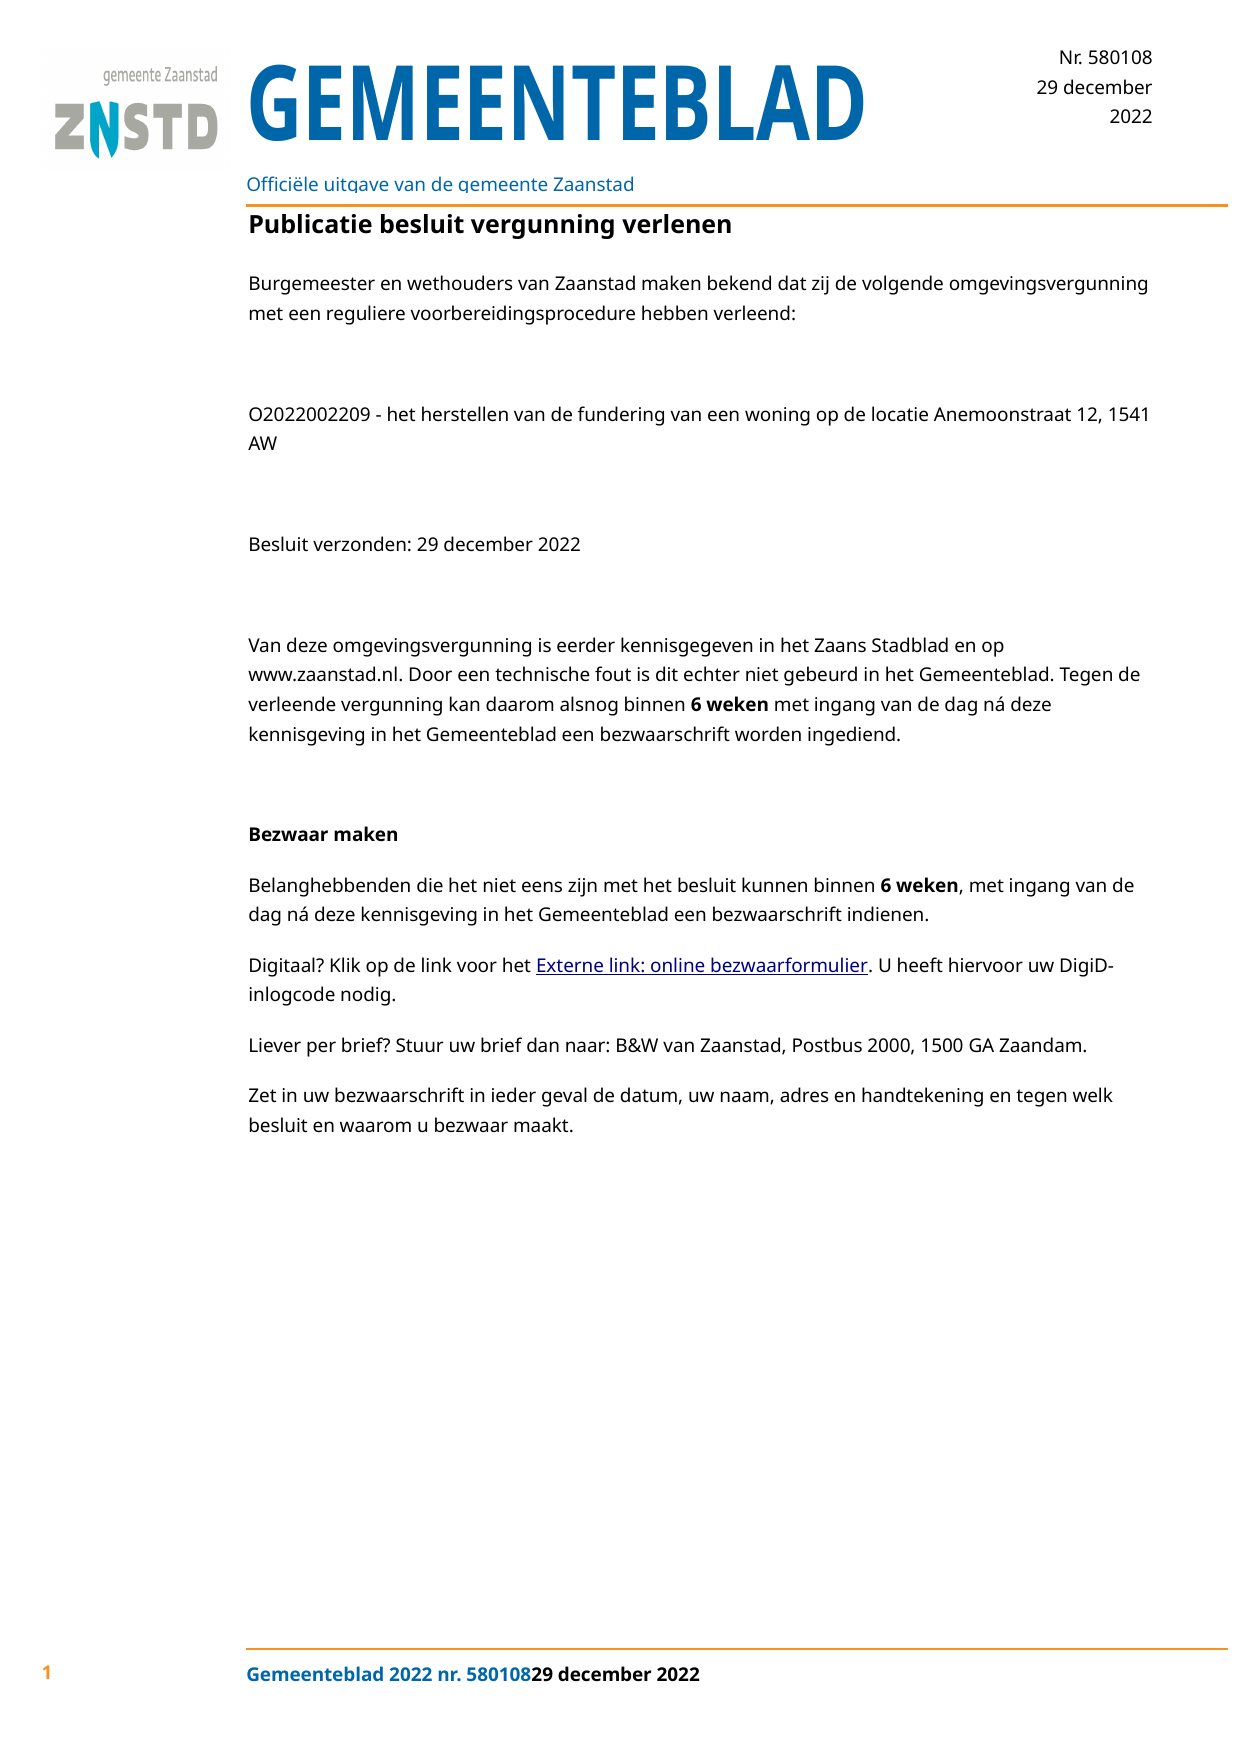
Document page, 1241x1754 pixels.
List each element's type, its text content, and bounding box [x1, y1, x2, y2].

text Liever per brief? Stuur uw brief dan naar: B&W van Zaanstad, Postbus 2000, 1500 GA Zaandam. [248, 1032, 1152, 1058]
text Besluit verzonden: 29 december 2022 [248, 531, 1152, 557]
text Bezwaar maken [248, 822, 1152, 847]
picture [41, 47, 231, 172]
text O2022002209 - het herstellen van de fundering van een woning op de locatie Anemoonstraat 12, 1541 AW [248, 401, 1152, 456]
text Digitaal? Klik op de link voor het Externe link: online bezwaarformulier. U heeft hiervoor uw DigiD-inlogcode nodig. [248, 952, 1152, 1007]
text Van deze omgevingsvergunning is eerder kennisgegeven in het Zaans Stadblad en op www.zaanstad.nl. Door een technische fout is dit echter niet gebeurd in het Gemeenteblad. Tegen de verleende vergunning kan daarom alsnog binnen 6 weken met ingang van de dag ná deze kennisgeving in het Gemeenteblad een bezwaarschrift worden ingediend. [248, 632, 1152, 746]
text Belanghebbenden die het niet eens zijn met het besluit kunnen binnen 6 weken, met ingang van de dag ná deze kennisgeving in het Gemeenteblad een bezwaarschrift indienen. [248, 872, 1152, 927]
text Burgemeester en wethouders van Zaanstad maken bekend dat zij de volgende omgevingsvergunning met een reguliere voorbereidingsprocedure hebben verleend: [248, 270, 1152, 326]
text Zet in uw bezwaarschrift in ieder geval de datum, uw naam, adres en handtekening en tegen welk besluit en waarom u bezwaar maakt. [248, 1082, 1152, 1138]
text Publicatie besluit vergunning verlenen [248, 207, 1152, 241]
